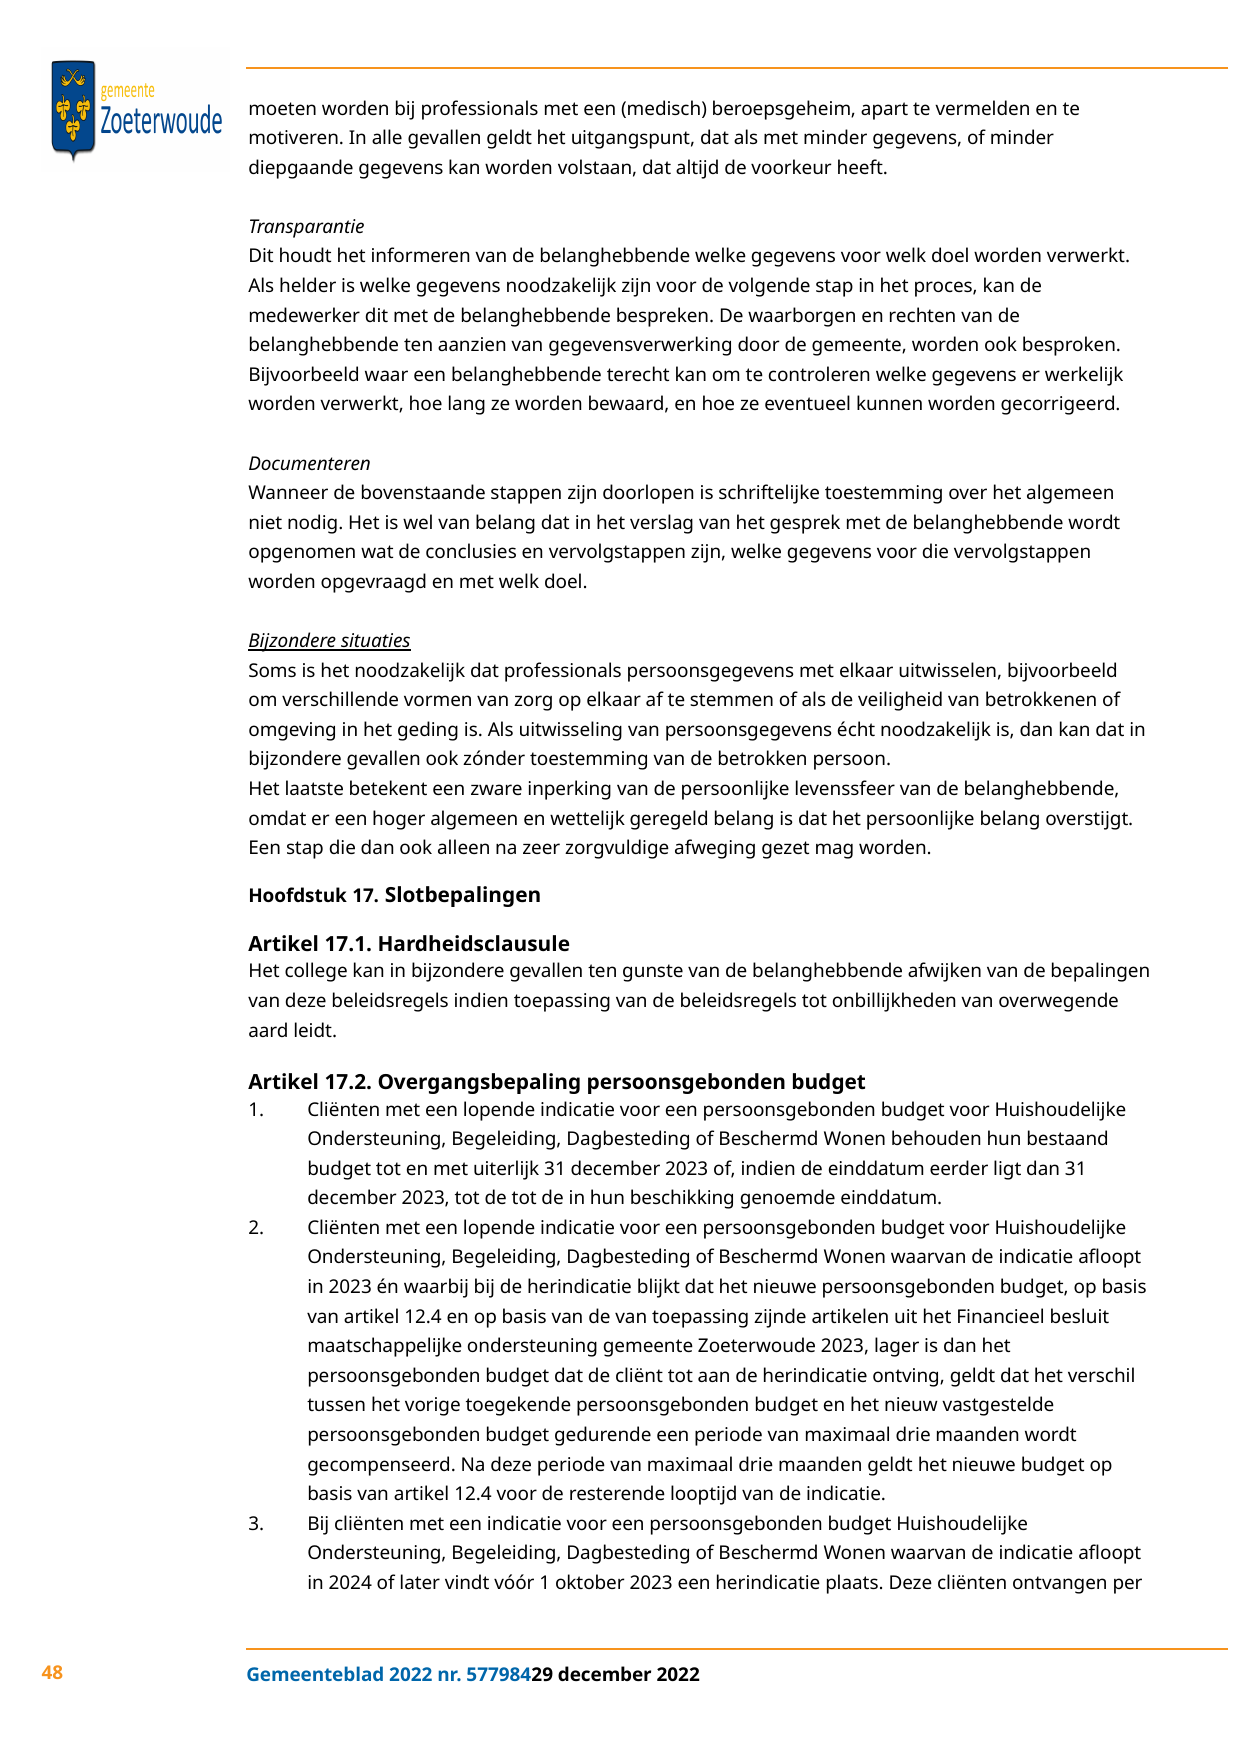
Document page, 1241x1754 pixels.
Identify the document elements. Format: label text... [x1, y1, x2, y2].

text Het laatste betekent een zware inperking van de persoonlijke levenssfeer van de belanghebbende, omdat er een hoger algemeen en wettelijk geregeld belang is dat het persoonlijke belang overstijgt. Een stap die dan ook alleen na zeer zorgvuldige afweging gezet mag worden. [248, 775, 1152, 860]
text Hoofdstuk 17. Slotbepalingen [248, 880, 1152, 908]
text Dit houdt het informeren van de belanghebbende welke gegevens voor welk doel worden verwerkt. Als helder is welke gegevens noodzakelijk zijn voor de volgende stap in het proces, kan de medewerker dit met de belanghebbende bespreken. De waarborgen en rechten van de belanghebbende ten aanzien van gegevensverwerking door de gemeente, worden ook besproken. Bijvoorbeeld waar een belanghebbende terecht kan om te controleren welke gegevens er werkelijk worden verwerkt, hoe lang ze worden bewaard, en hoe ze eventueel kunnen worden gecorrigeerd. [248, 243, 1152, 416]
text Het college kan in bijzondere gevallen ten gunste van de belanghebbende afwijken van de bepalingen van deze beleidsregels indien toepassing van de beleidsregels tot onbillijkheden van overwegende aard leidt. [248, 958, 1152, 1043]
text Bijzondere situaties [248, 627, 1152, 653]
picture [41, 47, 231, 172]
list Cliënten met een lopende indicatie voor een persoonsgebonden budget voor Huishoudelijke Ondersteuning, Begeleiding, Dagbesteding of Beschermd Wonen behouden hun bestaand budget tot en met uiterlijk 31 december 2023 of, indien de einddatum eerder ligt dan 31 december 2023, tot de tot de in hun beschikking genoemde einddatum. [248, 1096, 1152, 1210]
list Cliënten met een lopende indicatie voor een persoonsgebonden budget voor Huishoudelijke Ondersteuning, Begeleiding, Dagbesteding of Beschermd Wonen waarvan de indicatie afloopt in 2023 én waarbij bij de herindicatie blijkt dat het nieuwe persoonsgebonden budget, op basis van artikel 12.4 en op basis van de van toepassing zijnde artikelen uit het Financieel besluit maatschappelijke ondersteuning gemeente Zoeterwoude 2023, lager is dan het persoonsgebonden budget dat de cliënt tot aan de herindicatie ontving, geldt dat het verschil tussen het vorige toegekende persoonsgebonden budget en het nieuw vastgestelde persoonsgebonden budget gedurende een periode van maximaal drie maanden wordt gecompenseerd. Na deze periode van maximaal drie maanden geldt het nieuwe budget op basis van artikel 12.4 voor de resterende looptijd van de indicatie. [248, 1214, 1152, 1506]
text moeten worden bij professionals met een (medisch) beroepsgeheim, apart te vermelden en te motiveren. In alle gevallen geldt het uitgangspunt, dat als met minder gegevens, of minder diepgaande gegevens kan worden volstaan, dat altijd de voorkeur heeft. [248, 95, 1152, 180]
text Documenteren [248, 450, 1152, 476]
text Transparantie [248, 213, 1152, 239]
text Artikel 17.2. Overgangsbepaling persoonsgebonden budget [248, 1067, 1152, 1096]
text Wanneer de bovenstaande stappen zijn doorlopen is schriftelijke toestemming over het algemeen niet nodig. Het is wel van belang dat in het verslag van het gesprek met de belanghebbende wordt opgenomen wat de conclusies en vervolgstappen zijn, welke gegevens voor die vervolgstappen worden opgevraagd en met welk doel. [248, 479, 1152, 594]
text Soms is het noodzakelijk dat professionals persoonsgegevens met elkaar uitwisselen, bijvoorbeeld om verschillende vormen van zorg op elkaar af te stemmen of als de veiligheid van betrokkenen of omgeving in het geding is. Als uitwisseling van persoonsgegevens écht noodzakelijk is, dan kan dat in bijzondere gevallen ook zónder toestemming van de betrokken persoon. [248, 657, 1152, 771]
list Bij cliënten met een indicatie voor een persoonsgebonden budget Huishoudelijke Ondersteuning, Begeleiding, Dagbesteding of Beschermd Wonen waarvan de indicatie afloopt in 2024 of later vindt vóór 1 oktober 2023 een herindicatie plaats. Deze cliënten ontvangen per [248, 1510, 1152, 1595]
text Artikel 17.1. Hardheidsclausule [248, 929, 1152, 958]
